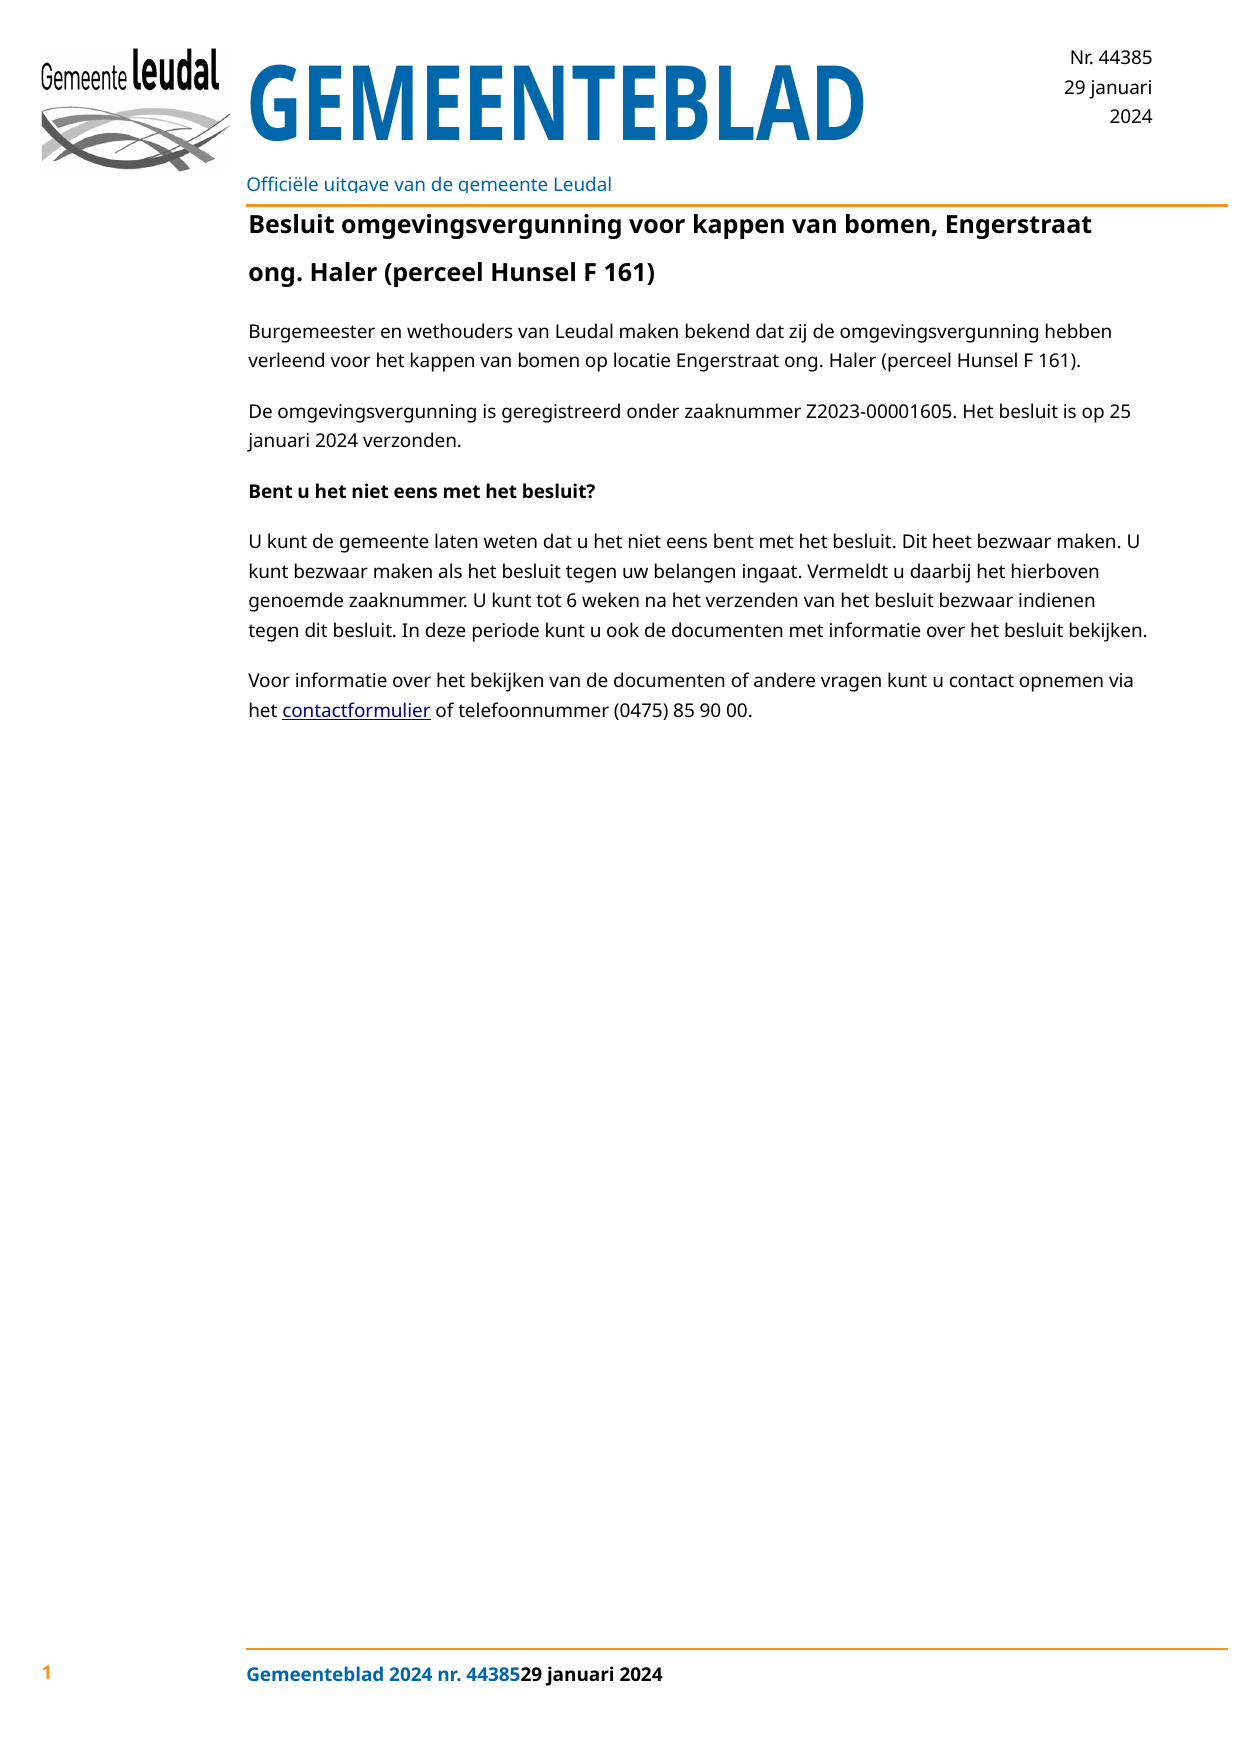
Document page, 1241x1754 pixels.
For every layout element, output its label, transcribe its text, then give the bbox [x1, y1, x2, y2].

picture [41, 47, 231, 172]
text U kunt de gemeente laten weten dat u het niet eens bent met het besluit. Dit heet bezwaar maken. U kunt bezwaar maken als het besluit tegen uw belangen ingaat. Vermeldt u daarbij het hierboven genoemde zaaknummer. U kunt tot 6 weken na het verzenden van het besluit bezwaar indienen tegen dit besluit. In deze periode kunt u ook de documenten met informatie over het besluit bekijken. [248, 528, 1152, 643]
text Besluit omgevingsvergunning voor kappen van bomen, Engerstraat ong. Haler (perceel Hunsel F 161) [248, 207, 1152, 288]
text Bent u het niet eens met het besluit? [248, 478, 1152, 504]
text De omgevingsvergunning is geregistreerd onder zaaknummer Z2023-00001605. Het besluit is op 25 januari 2024 verzonden. [248, 398, 1152, 453]
text Burgemeester en wethouders van Leudal maken bekend dat zij de omgevingsvergunning hebben verleend voor het kappen van bomen op locatie Engerstraat ong. Haler (perceel Hunsel F 161). [248, 318, 1152, 373]
text Voor informatie over het bekijken van de documenten of andere vragen kunt u contact opnemen via het contactformulier of telefoonnummer (0475) 85 90 00. [248, 667, 1152, 723]
